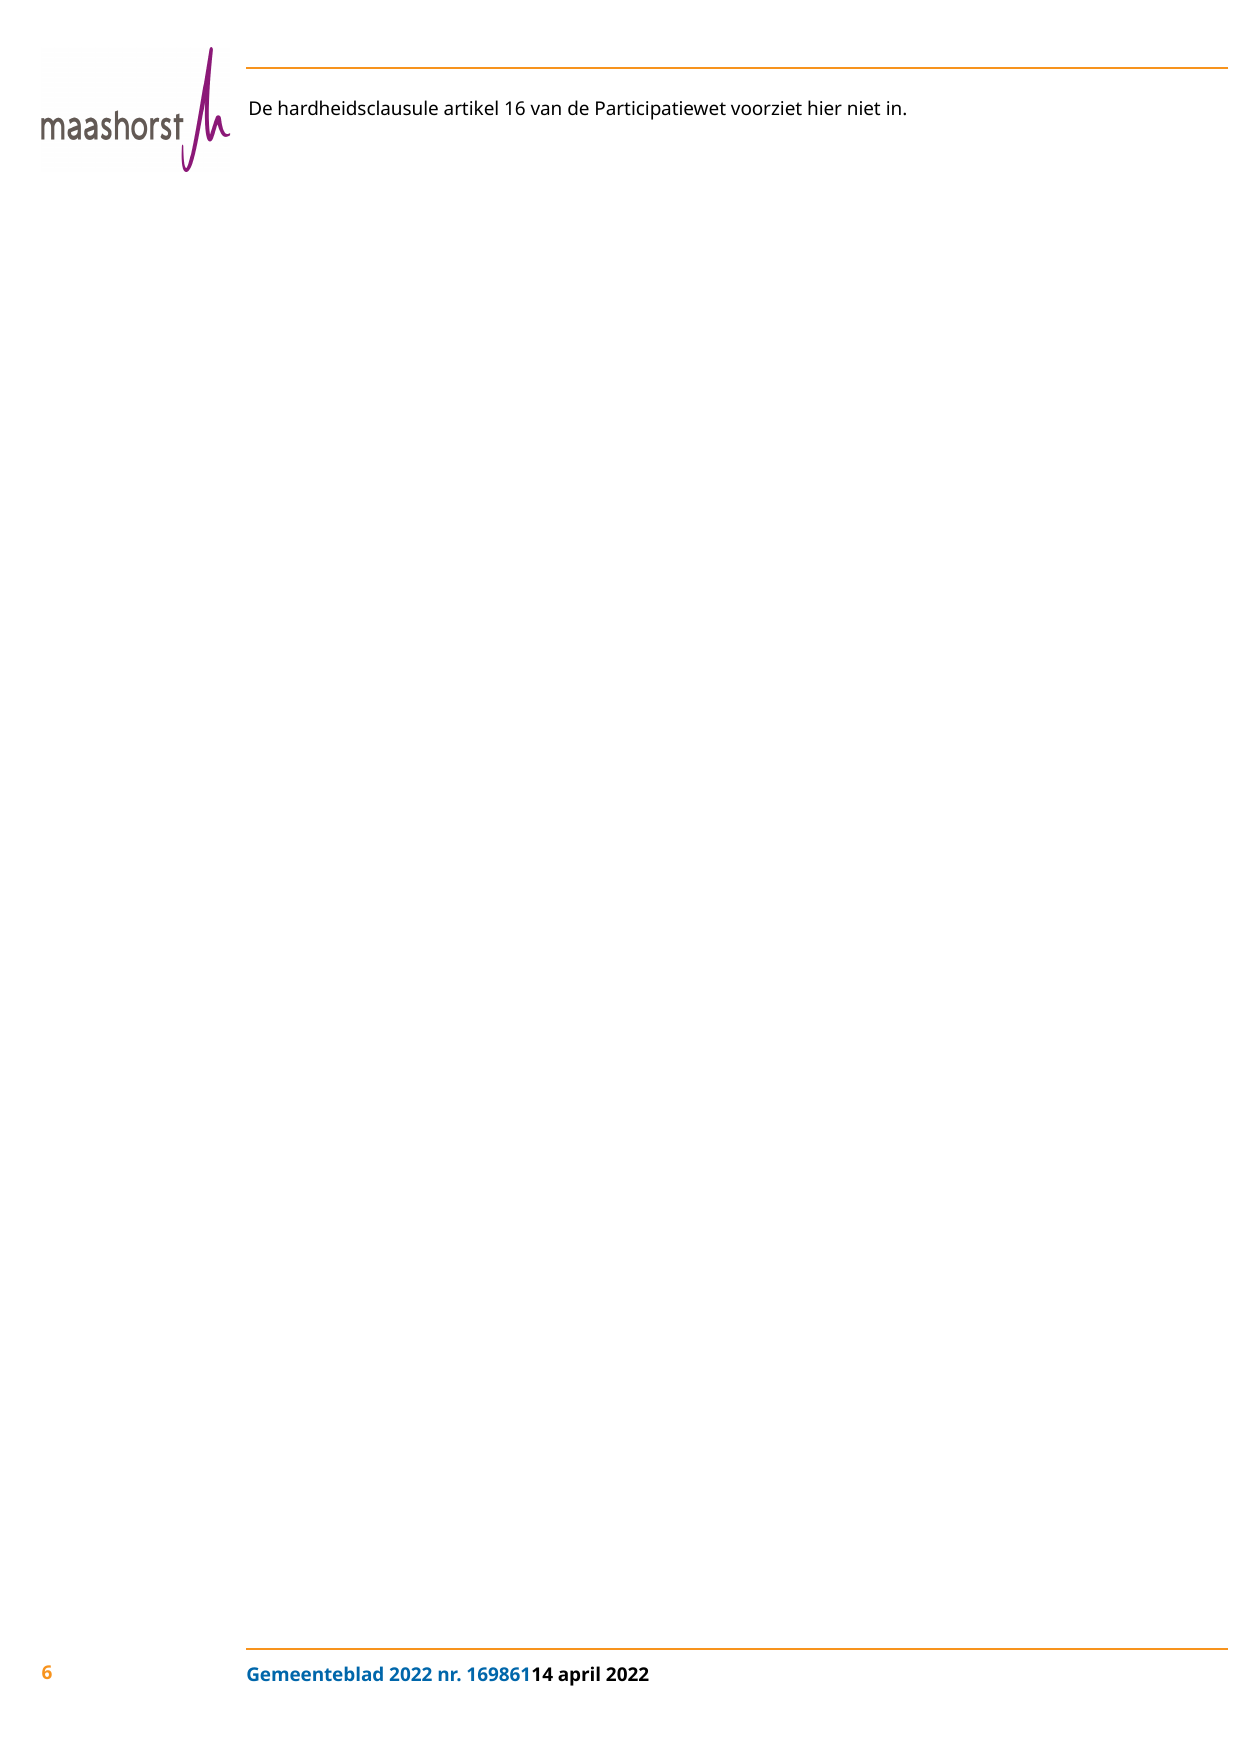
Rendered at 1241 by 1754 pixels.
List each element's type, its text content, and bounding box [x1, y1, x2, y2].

text De hardheidsclausule artikel 16 van de Participatiewet voorziet hier niet in. [248, 95, 1152, 121]
picture [41, 47, 231, 172]
